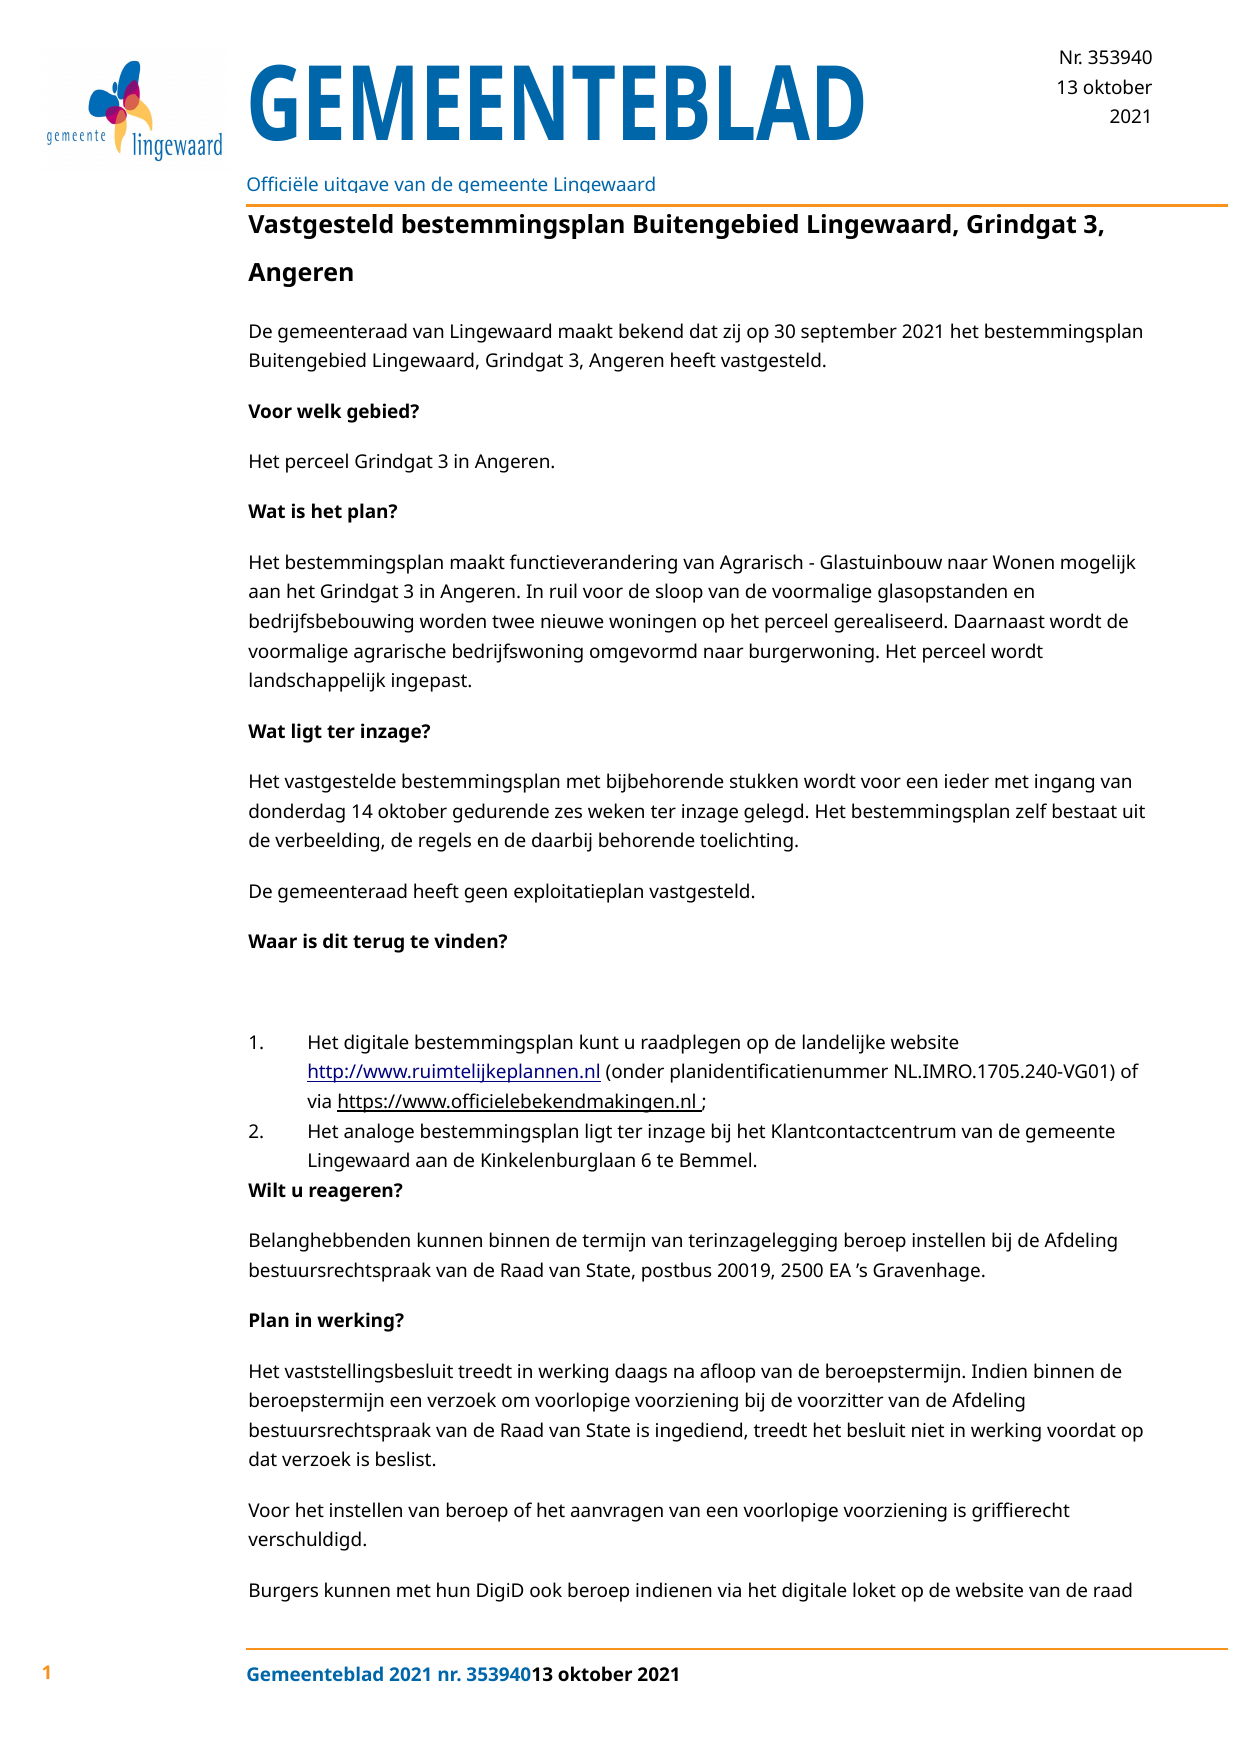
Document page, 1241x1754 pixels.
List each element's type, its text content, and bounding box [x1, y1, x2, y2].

text Belanghebbenden kunnen binnen de termijn van terinzagelegging beroep instellen bij de Afdeling bestuursrechtspraak van de Raad van State, postbus 20019, 2500 EA ’s Gravenhage. [248, 1227, 1152, 1283]
text Het bestemmingsplan maakt functieverandering van Agrarisch - Glastuinbouw naar Wonen mogelijk aan het Grindgat 3 in Angeren. In ruil voor de sloop van de voormalige glasopstanden en bedrijfsbebouwing worden twee nieuwe woningen op het perceel gerealiseerd. Daarnaast wordt de voormalige agrarische bedrijfswoning omgevormd naar burgerwoning. Het perceel wordt landschappelijk ingepast. [248, 549, 1152, 693]
text Plan in werking? [248, 1307, 1152, 1333]
text Het perceel Grindgat 3 in Angeren. [248, 448, 1152, 474]
text Waar is dit terug te vinden? [248, 928, 1152, 954]
text De gemeenteraad heeft geen exploitatieplan vastgesteld. [248, 878, 1152, 904]
text De gemeenteraad van Lingewaard maakt bekend dat zij op 30 september 2021 het bestemmingsplan Buitengebied Lingewaard, Grindgat 3, Angeren heeft vastgesteld. [248, 318, 1152, 373]
text Wat is het plan? [248, 499, 1152, 524]
text Voor het instellen van beroep of het aanvragen van een voorlopige voorziening is griffierecht verschuldigd. [248, 1497, 1152, 1552]
text Burgers kunnen met hun DigiD ook beroep indienen via het digitale loket op de website van de raad [248, 1577, 1152, 1603]
list Het digitale bestemmingsplan kunt u raadplegen op de landelijke website http://www.ruimtelijkeplannen.nl (onder planidentificatienummer NL.IMRO.1705.240-VG01) of via https://www.officielebekendmakingen.nl ; [248, 1029, 1152, 1114]
text Voor welk gebied? [248, 398, 1152, 424]
text Wilt u reageren? [248, 1177, 1152, 1203]
text Vastgesteld bestemmingsplan Buitengebied Lingewaard, Grindgat 3, Angeren [248, 207, 1152, 288]
text Het vaststellingsbesluit treedt in werking daags na afloop van de beroepstermijn. Indien binnen de beroepstermijn een verzoek om voorlopige voorziening bij de voorzitter van de Afdeling bestuursrechtspraak van de Raad van State is ingediend, treedt het besluit niet in werking voordat op dat verzoek is beslist. [248, 1358, 1152, 1472]
list Het analoge bestemmingsplan ligt ter inzage bij het Klantcontactcentrum van de gemeente Lingewaard aan de Kinkelenburglaan 6 te Bemmel. [248, 1118, 1152, 1173]
text Het vastgestelde bestemmingsplan met bijbehorende stukken wordt voor een ieder met ingang van donderdag 14 oktober gedurende zes weken ter inzage gelegd. Het bestemmingsplan zelf bestaat uit de verbeelding, de regels en de daarbij behorende toelichting. [248, 768, 1152, 853]
picture [41, 47, 231, 172]
text Wat ligt ter inzage? [248, 718, 1152, 744]
